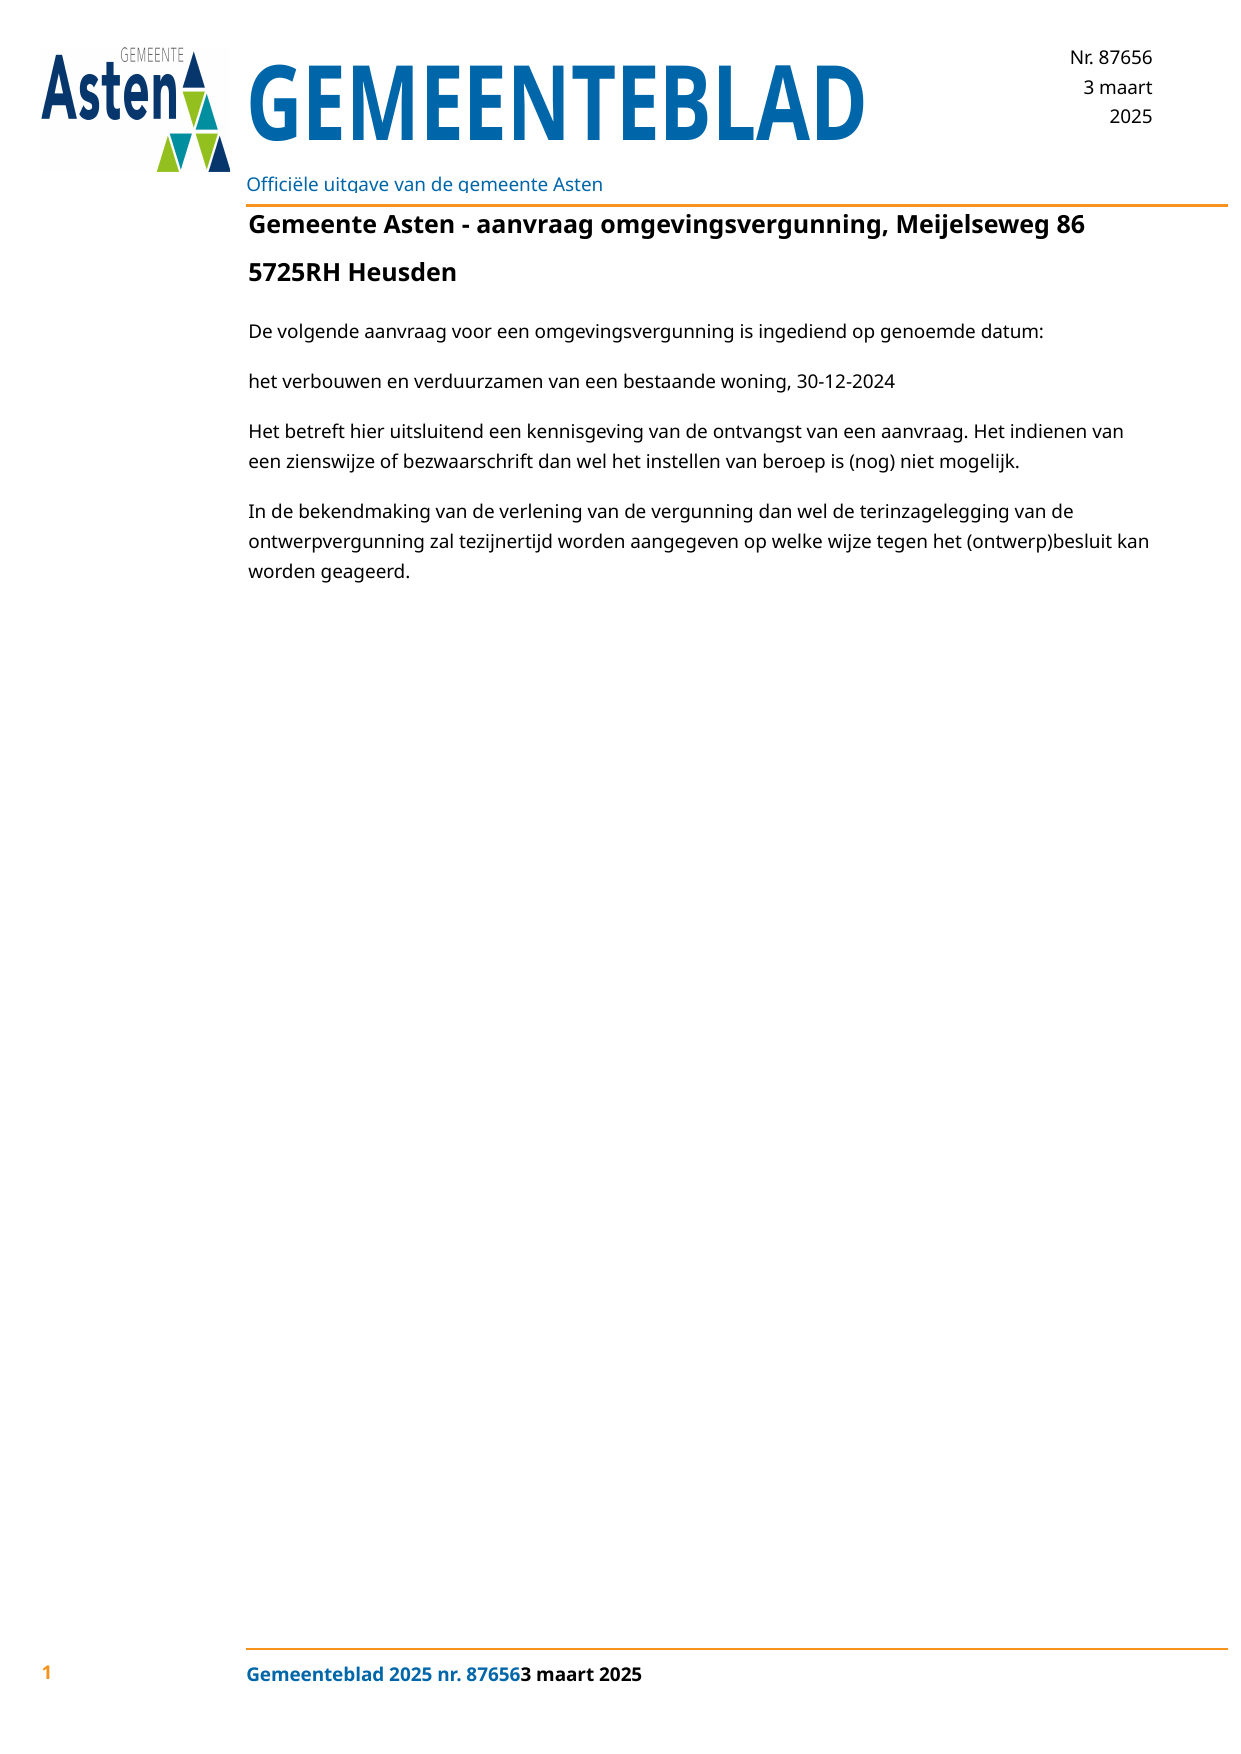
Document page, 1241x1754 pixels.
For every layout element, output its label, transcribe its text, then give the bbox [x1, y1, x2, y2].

text In de bekendmaking van de verlening van de vergunning dan wel de terinzagelegging van de ontwerpvergunning zal tezijnertijd worden aangegeven op welke wijze tegen het (ontwerp)besluit kan worden geageerd. [248, 499, 1152, 584]
text het verbouwen en verduurzamen van een bestaande woning, 30-12-2024 [248, 368, 1152, 394]
picture [41, 47, 231, 172]
text De volgende aanvraag voor een omgevingsvergunning is ingediend op genoemde datum: [248, 318, 1152, 344]
text Gemeente Asten - aanvraag omgevingsvergunning, Meijelseweg 86 5725RH Heusden [248, 207, 1152, 288]
text Het betreft hier uitsluitend een kennisgeving van de ontvangst van een aanvraag. Het indienen van een zienswijze of bezwaarschrift dan wel het instellen van beroep is (nog) niet mogelijk. [248, 419, 1152, 474]
